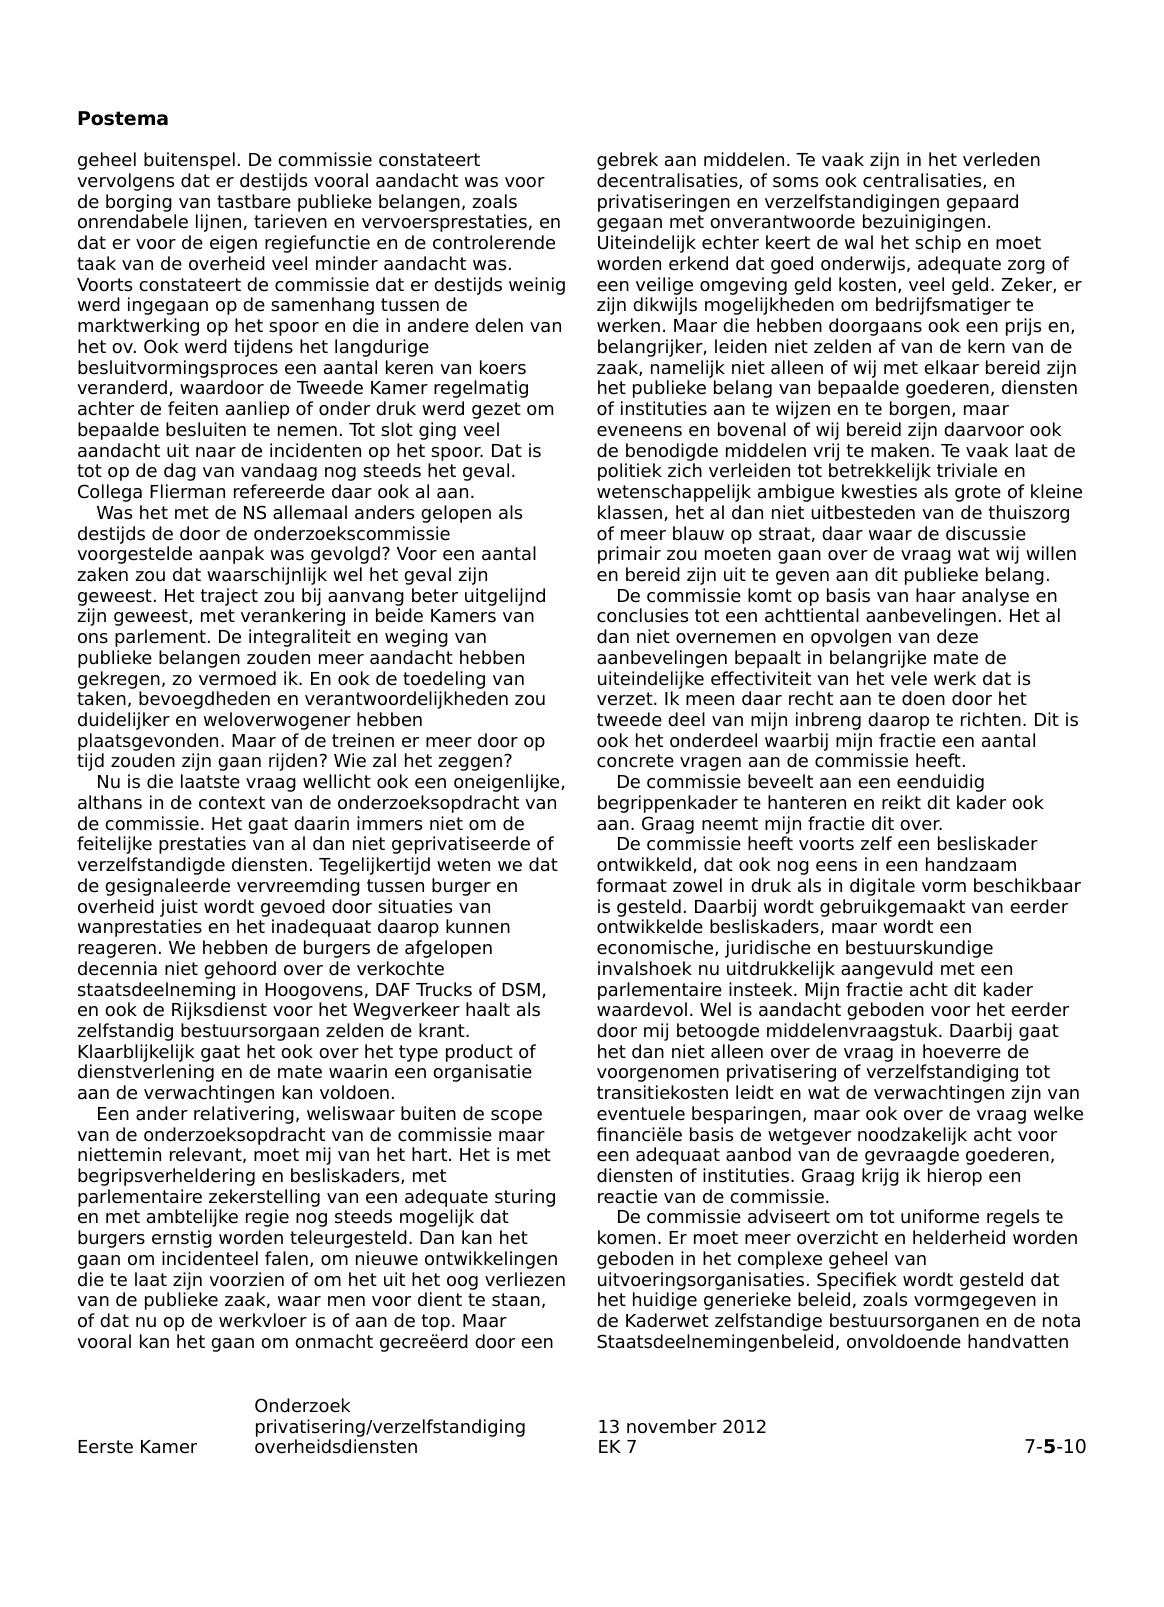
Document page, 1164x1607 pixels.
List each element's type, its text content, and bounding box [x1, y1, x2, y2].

text geheel buitenspel. De commissie constateert vervolgens dat er destijds vooral aandacht was voor de borging van tastbare publieke belangen, zoals onrendabele lijnen, tarieven en vervoersprestaties, en dat er voor de eigen regiefunctie en de controlerende taak van de overheid veel minder aandacht was. Voorts constateert de commissie dat er destijds weinig werd ingegaan op de samenhang tussen de marktwerking op het spoor en die in andere delen van het ov. Ook werd tijdens het langdurige besluitvormingsproces een aantal keren van koers veranderd, waardoor de Tweede Kamer regelmatig achter de feiten aanliep of onder druk werd gezet om bepaalde besluiten te nemen. Tot slot ging veel aandacht uit naar de incidenten op het spoor. Dat is tot op de dag van vandaag nog steeds het geval. Collega Flierman refereerde daar ook al aan. [77, 150, 567, 503]
text Een ander relativering, weliswaar buiten de scope van de onderzoeksopdracht van de commissie maar niettemin relevant, moet mij van het hart. Het is met begripsverheldering en besliskaders, met parlementaire zekerstelling van een adequate sturing en met ambtelijke regie nog steeds mogelijk dat burgers ernstig worden teleurgesteld. Dan kan het gaan om incidenteel falen, om nieuwe ontwikkelingen die te laat zijn voorzien of om het uit het oog verliezen van de publieke zaak, waar men voor dient te staan, of dat nu op de werkvloer is of aan de top. Maar vooral kan het gaan om onmacht gecreëerd door een [77, 1104, 567, 1352]
text Nu is die laatste vraag wellicht ook een oneigenlijke, althans in de context van de onderzoeksopdracht van de commissie. Het gaat daarin immers niet om de feitelijke prestaties van al dan niet geprivatiseerde of verzelfstandigde diensten. Tegelijkertijd weten we dat de gesignaleerde vervreemding tussen burger en overheid juist wordt gevoed door situaties van wanprestaties en het inadequaat daarop kunnen reageren. We hebben de burgers de afgelopen decennia niet gehoord over de verkochte staatsdeelneming in Hoogovens, DAF Trucks of DSM, en ook de Rijksdienst voor het Wegverkeer haalt als zelfstandig bestuursorgaan zelden de krant. Klaarblijkelijk gaat het ook over het type product of dienstverlening en de mate waarin een organisatie aan de verwachtingen kan voldoen. [77, 772, 567, 1104]
text De commissie adviseert om tot uniforme regels te komen. Er moet meer overzicht en helderheid worden geboden in het complexe geheel van uitvoeringsorganisaties. Specifiek wordt gesteld dat het huidige generieke beleid, zoals vormgegeven in de Kaderwet zelfstandige bestuursorganen en de nota Staatsdeelnemingenbeleid, onvoldoende handvatten [596, 1207, 1087, 1352]
text De commissie komt op basis van haar analyse en conclusies tot een achttiental aanbevelingen. Het al dan niet overnemen en opvolgen van deze aanbevelingen bepaalt in belangrijke mate de uiteindelijke effectiviteit van het vele werk dat is verzet. Ik meen daar recht aan te doen door het tweede deel van mijn inbreng daarop te richten. Dit is ook het onderdeel waarbij mijn fractie een aantal concrete vragen aan de commissie heeft. [596, 586, 1087, 772]
text gebrek aan middelen. Te vaak zijn in het verleden decentralisaties, of soms ook centralisaties, en privatiseringen en verzelfstandigingen gepaard gegaan met onverantwoorde bezuinigingen. Uiteindelijk echter keert de wal het schip en moet worden erkend dat goed onderwijs, adequate zorg of een veilige omgeving geld kosten, veel geld. Zeker, er zijn dikwijls mogelijkheden om bedrijfsmatiger te werken. Maar die hebben doorgaans ook een prijs en, belangrijker, leiden niet zelden af van de kern van de zaak, namelijk niet alleen of wij met elkaar bereid zijn het publieke belang van bepaalde goederen, diensten of instituties aan te wijzen en te borgen, maar eveneens en bovenal of wij bereid zijn daarvoor ook de benodigde middelen vrij te maken. Te vaak laat de politiek zich verleiden tot betrekkelijk triviale en wetenschappelijk ambigue kwesties als grote of kleine klassen, het al dan niet uitbesteden van de thuiszorg of meer blauw op straat, daar waar de discussie primair zou moeten gaan over de vraag wat wij willen en bereid zijn uit te geven aan dit publieke belang. [596, 150, 1087, 586]
text Was het met de NS allemaal anders gelopen als destijds de door de onderzoekscommissie voorgestelde aanpak was gevolgd? Voor een aantal zaken zou dat waarschijnlijk wel het geval zijn geweest. Het traject zou bij aanvang beter uitgelijnd zijn geweest, met verankering in beide Kamers van ons parlement. De integraliteit en weging van publieke belangen zouden meer aandacht hebben gekregen, zo vermoed ik. En ook de toedeling van taken, bevoegdheden en verantwoordelijkheden zou duidelijker en weloverwogener hebben plaatsgevonden. Maar of de treinen er meer door op tijd zouden zijn gaan rijden? Wie zal het zeggen? [77, 503, 567, 772]
text De commissie heeft voorts zelf een besliskader ontwikkeld, dat ook nog eens in een handzaam formaat zowel in druk als in digitale vorm beschikbaar is gesteld. Daarbij wordt gebruikgemaakt van eerder ontwikkelde besliskaders, maar wordt een economische, juridische en bestuurskundige invalshoek nu uitdrukkelijk aangevuld met een parlementaire insteek. Mijn fractie acht dit kader waardevol. Wel is aandacht geboden voor het eerder door mij betoogde middelenvraagstuk. Daarbij gaat het dan niet alleen over de vraag in hoeverre de voorgenomen privatisering of verzelfstandiging tot transitiekosten leidt en wat de verwachtingen zijn van eventuele besparingen, maar ook over de vraag welke financiële basis de wetgever noodzakelijk acht voor een adequaat aanbod van de gevraagde goederen, diensten of instituties. Graag krijg ik hierop een reactie van de commissie. [596, 834, 1087, 1207]
text De commissie beveelt aan een eenduidig begrippenkader te hanteren en reikt dit kader ook aan. Graag neemt mijn fractie dit over. [596, 772, 1087, 834]
